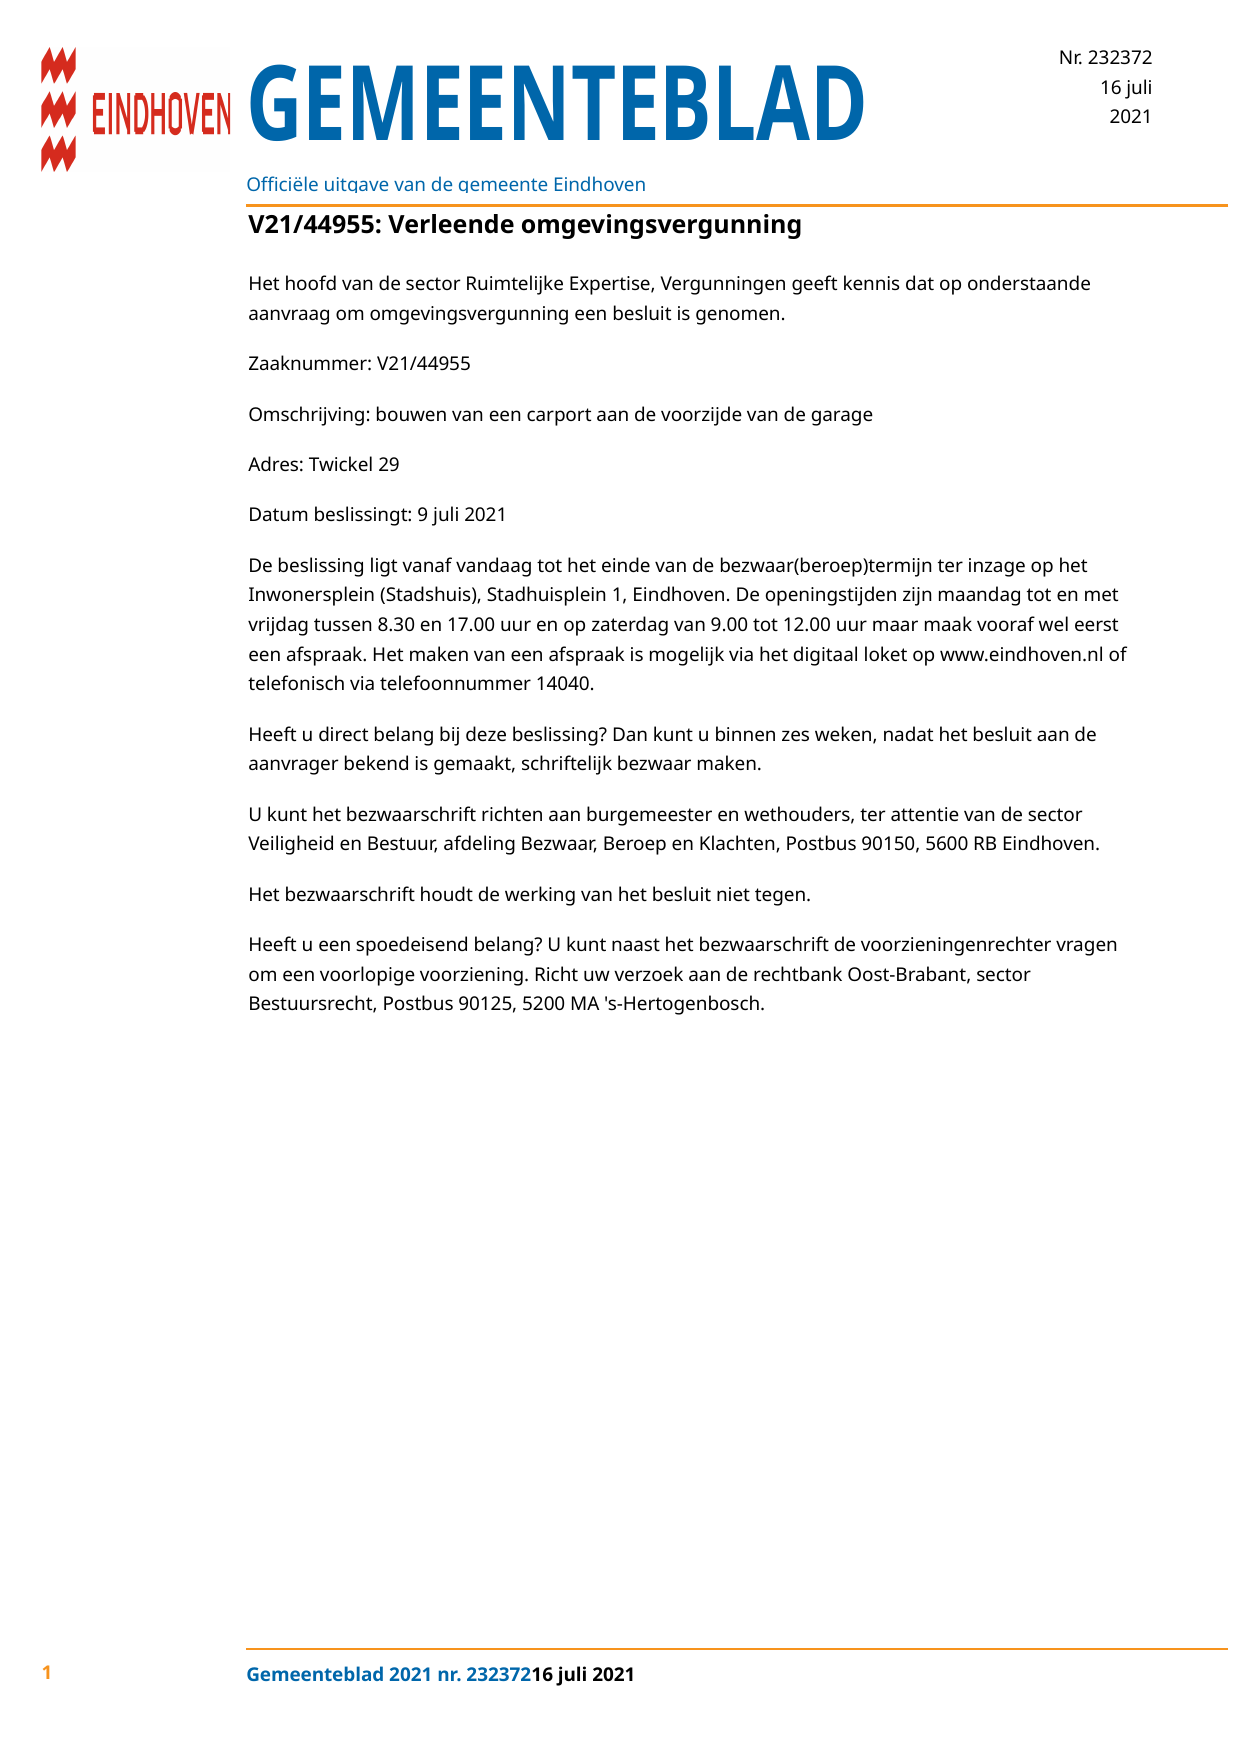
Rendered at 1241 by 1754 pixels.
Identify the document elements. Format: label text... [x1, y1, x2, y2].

text Datum beslissingt: 9 juli 2021 [248, 502, 1152, 527]
picture [41, 47, 231, 172]
text Het hoofd van de sector Ruimtelijke Expertise, Vergunningen geeft kennis dat op onderstaande aanvraag om omgevingsvergunning een besluit is genomen. [248, 270, 1152, 326]
text V21/44955: Verleende omgevingsvergunning [248, 207, 1152, 241]
text U kunt het bezwaarschrift richten aan burgemeester en wethouders, ter attentie van de sector Veiligheid en Bestuur, afdeling Bezwaar, Beroep en Klachten, Postbus 90150, 5600 RB Eindhoven. [248, 801, 1152, 856]
text Omschrijving: bouwen van een carport aan de voorzijde van de garage [248, 401, 1152, 426]
text Heeft u een spoedeisend belang? U kunt naast het bezwaarschrift de voorzieningenrechter vragen om een voorlopige voorziening. Richt uw verzoek aan de rechtbank Oost-Brabant, sector Bestuursrecht, Postbus 90125, 5200 MA 's-Hertogenbosch. [248, 931, 1152, 1016]
text Heeft u direct belang bij deze beslissing? Dan kunt u binnen zes weken, nadat het besluit aan de aanvrager bekend is gemaakt, schriftelijk bezwaar maken. [248, 721, 1152, 776]
text Adres: Twickel 29 [248, 451, 1152, 477]
text De beslissing ligt vanaf vandaag tot het einde van de bezwaar(beroep)termijn ter inzage op het Inwonersplein (Stadshuis), Stadhuisplein 1, Eindhoven. De openingstijden zijn maandag tot en met vrijdag tussen 8.30 en 17.00 uur en op zaterdag van 9.00 tot 12.00 uur maar maak vooraf wel eerst een afspraak. Het maken van een afspraak is mogelijk via het digitaal loket op www.eindhoven.nl of telefonisch via telefoonnummer 14040. [248, 552, 1152, 696]
text Zaaknummer: V21/44955 [248, 350, 1152, 376]
text Het bezwaarschrift houdt de werking van het besluit niet tegen. [248, 881, 1152, 906]
